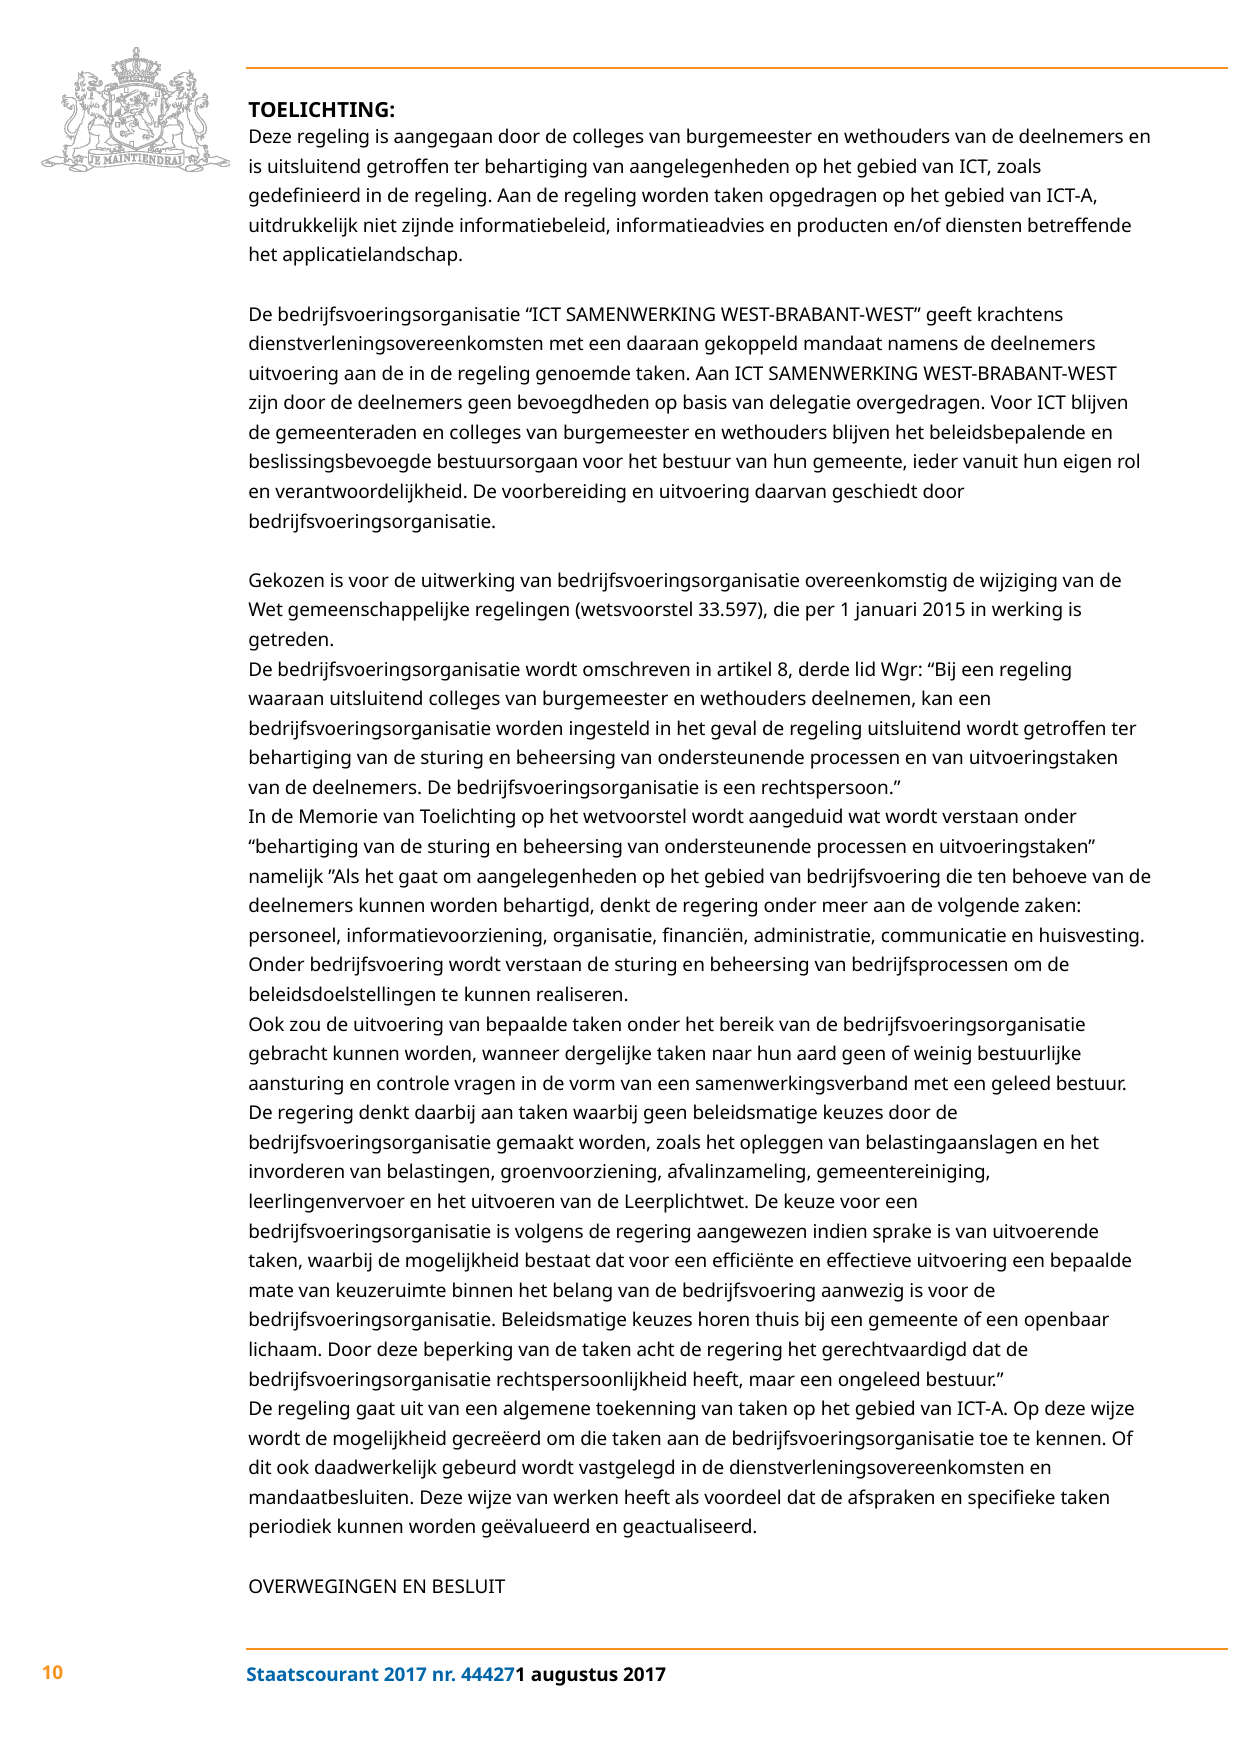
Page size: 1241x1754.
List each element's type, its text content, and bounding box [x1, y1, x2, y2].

picture [41, 47, 231, 172]
text Deze regeling is aangegaan door de colleges van burgemeester en wethouders van de deelnemers en is uitsluitend getroffen ter behartiging van aangelegenheden op het gebied van ICT, zoals gedefinieerd in de regeling. Aan de regeling worden taken opgedragen op het gebied van ICT-A, uitdrukkelijk niet zijnde informatiebeleid, informatieadvies en producten en/of diensten betreffende het applicatielandschap. [248, 123, 1152, 267]
text Ook zou de uitvoering van bepaalde taken onder het bereik van de bedrijfsvoeringsorganisatie gebracht kunnen worden, wanneer dergelijke taken naar hun aard geen of weinig bestuurlijke aansturing en controle vragen in de vorm van een samenwerkingsverband met een geleed bestuur. De regering denkt daarbij aan taken waarbij geen beleidsmatige keuzes door de bedrijfsvoeringsorganisatie gemaakt worden, zoals het opleggen van belastingaanslagen en het invorderen van belastingen, groenvoorziening, afvalinzameling, gemeentereiniging, leerlingenvervoer en het uitvoeren van de Leerplichtwet. De keuze voor een bedrijfsvoeringsorganisatie is volgens de regering aangewezen indien sprake is van uitvoerende taken, waarbij de mogelijkheid bestaat dat voor een efficiënte en effectieve uitvoering een bepaalde mate van keuzeruimte binnen het belang van de bedrijfsvoering aanwezig is voor de bedrijfsvoeringsorganisatie. Beleidsmatige keuzes horen thuis bij een gemeente of een openbaar lichaam. Door deze beperking van de taken acht de regering het gerechtvaardigd dat de bedrijfsvoeringsorganisatie rechtspersoonlijkheid heeft, maar een ongeleed bestuur.” [248, 1011, 1152, 1392]
text Gekozen is voor de uitwerking van bedrijfsvoeringsorganisatie overeenkomstig de wijziging van de Wet gemeenschappelijke regelingen (wetsvoorstel 33.597), die per 1 januari 2015 in werking is getreden. [248, 567, 1152, 652]
text De bedrijfsvoeringsorganisatie wordt omschreven in artikel 8, derde lid Wgr: “Bij een regeling waaraan uitsluitend colleges van burgemeester en wethouders deelnemen, kan een bedrijfsvoeringsorganisatie worden ingesteld in het geval de regeling uitsluitend wordt getroffen ter behartiging van de sturing en beheersing van ondersteunende processen en van uitvoeringstaken van de deelnemers. De bedrijfsvoeringsorganisatie is een rechtspersoon.” [248, 656, 1152, 800]
text TOELICHTING: [248, 95, 1152, 123]
text In de Memorie van Toelichting op het wetvoorstel wordt aangeduid wat wordt verstaan onder “behartiging van de sturing en beheersing van ondersteunende processen en uitvoeringstaken” namelijk ”Als het gaat om aangelegenheden op het gebied van bedrijfsvoering die ten behoeve van de deelnemers kunnen worden behartigd, denkt de regering onder meer aan de volgende zaken: personeel, informatievoorziening, organisatie, financiën, administratie, communicatie en huisvesting. Onder bedrijfsvoering wordt verstaan de sturing en beheersing van bedrijfsprocessen om de beleidsdoelstellingen te kunnen realiseren. [248, 804, 1152, 1007]
text De regeling gaat uit van een algemene toekenning van taken op het gebied van ICT-A. Op deze wijze wordt de mogelijkheid gecreëerd om die taken aan de bedrijfsvoeringsorganisatie toe te kennen. Of dit ook daadwerkelijk gebeurd wordt vastgelegd in de dienstverleningsovereenkomsten en mandaatbesluiten. Deze wijze van werken heeft als voordeel dat de afspraken en specifieke taken periodiek kunnen worden geëvalueerd en geactualiseerd. [248, 1395, 1152, 1539]
text OVERWEGINGEN EN BESLUIT [248, 1573, 1152, 1599]
text De bedrijfsvoeringsorganisatie “ICT SAMENWERKING WEST-BRABANT-WEST” geeft krachtens dienstverleningsovereenkomsten met een daaraan gekoppeld mandaat namens de deelnemers uitvoering aan de in de regeling genoemde taken. Aan ICT SAMENWERKING WEST-BRABANT-WEST zijn door de deelnemers geen bevoegdheden op basis van delegatie overgedragen. Voor ICT blijven de gemeenteraden en colleges van burgemeester en wethouders blijven het beleidsbepalende en beslissingsbevoegde bestuursorgaan voor het bestuur van hun gemeente, ieder vanuit hun eigen rol en verantwoordelijkheid. De voorbereiding en uitvoering daarvan geschiedt door bedrijfsvoeringsorganisatie. [248, 301, 1152, 534]
